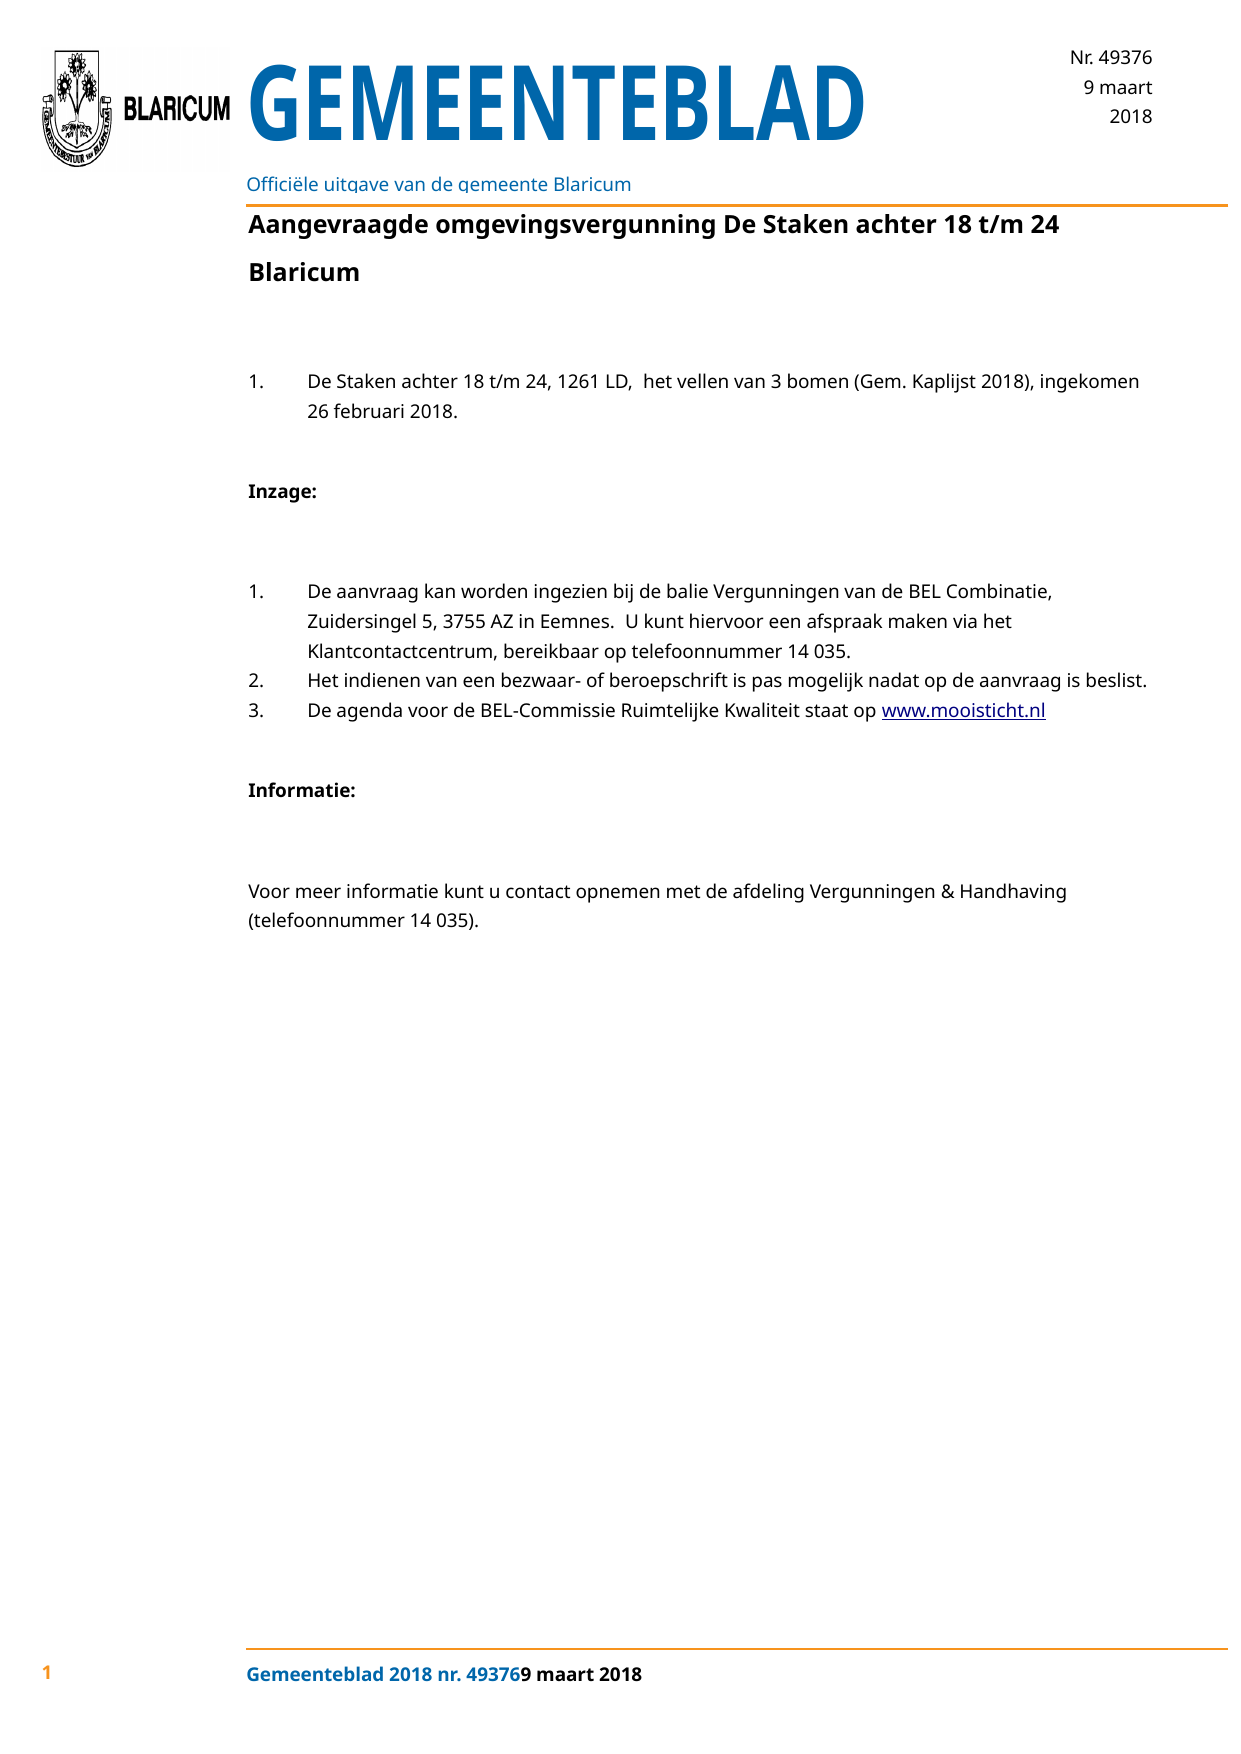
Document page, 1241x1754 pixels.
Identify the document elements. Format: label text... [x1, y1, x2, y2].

list De agenda voor de BEL-Commissie Ruimtelijke Kwaliteit staat op www.mooisticht.nl [248, 697, 1152, 723]
list De aanvraag kan worden ingezien bij de balie Vergunningen van de BEL Combinatie, Zuidersingel 5, 3755 AZ in Eemnes. U kunt hiervoor een afspraak maken via het Klantcontactcentrum, bereikbaar op telefoonnummer 14 035. [248, 579, 1152, 664]
text Voor meer informatie kunt u contact opnemen met de afdeling Vergunningen & Handhaving (telefoonnummer 14 035). [248, 878, 1152, 933]
list Het indienen van een bezwaar- of beroepschrift is pas mogelijk nadat op de aanvraag is beslist. [248, 667, 1152, 693]
picture [41, 47, 231, 172]
text Aangevraagde omgevingsvergunning De Staken achter 18 t/m 24 Blaricum [248, 207, 1152, 288]
text Informatie: [248, 777, 1152, 803]
text Inzage: [248, 478, 1152, 504]
list De Staken achter 18 t/m 24, 1261 LD, het vellen van 3 bomen (Gem. Kaplijst 2018), ingekomen 26 februari 2018. [248, 368, 1152, 424]
